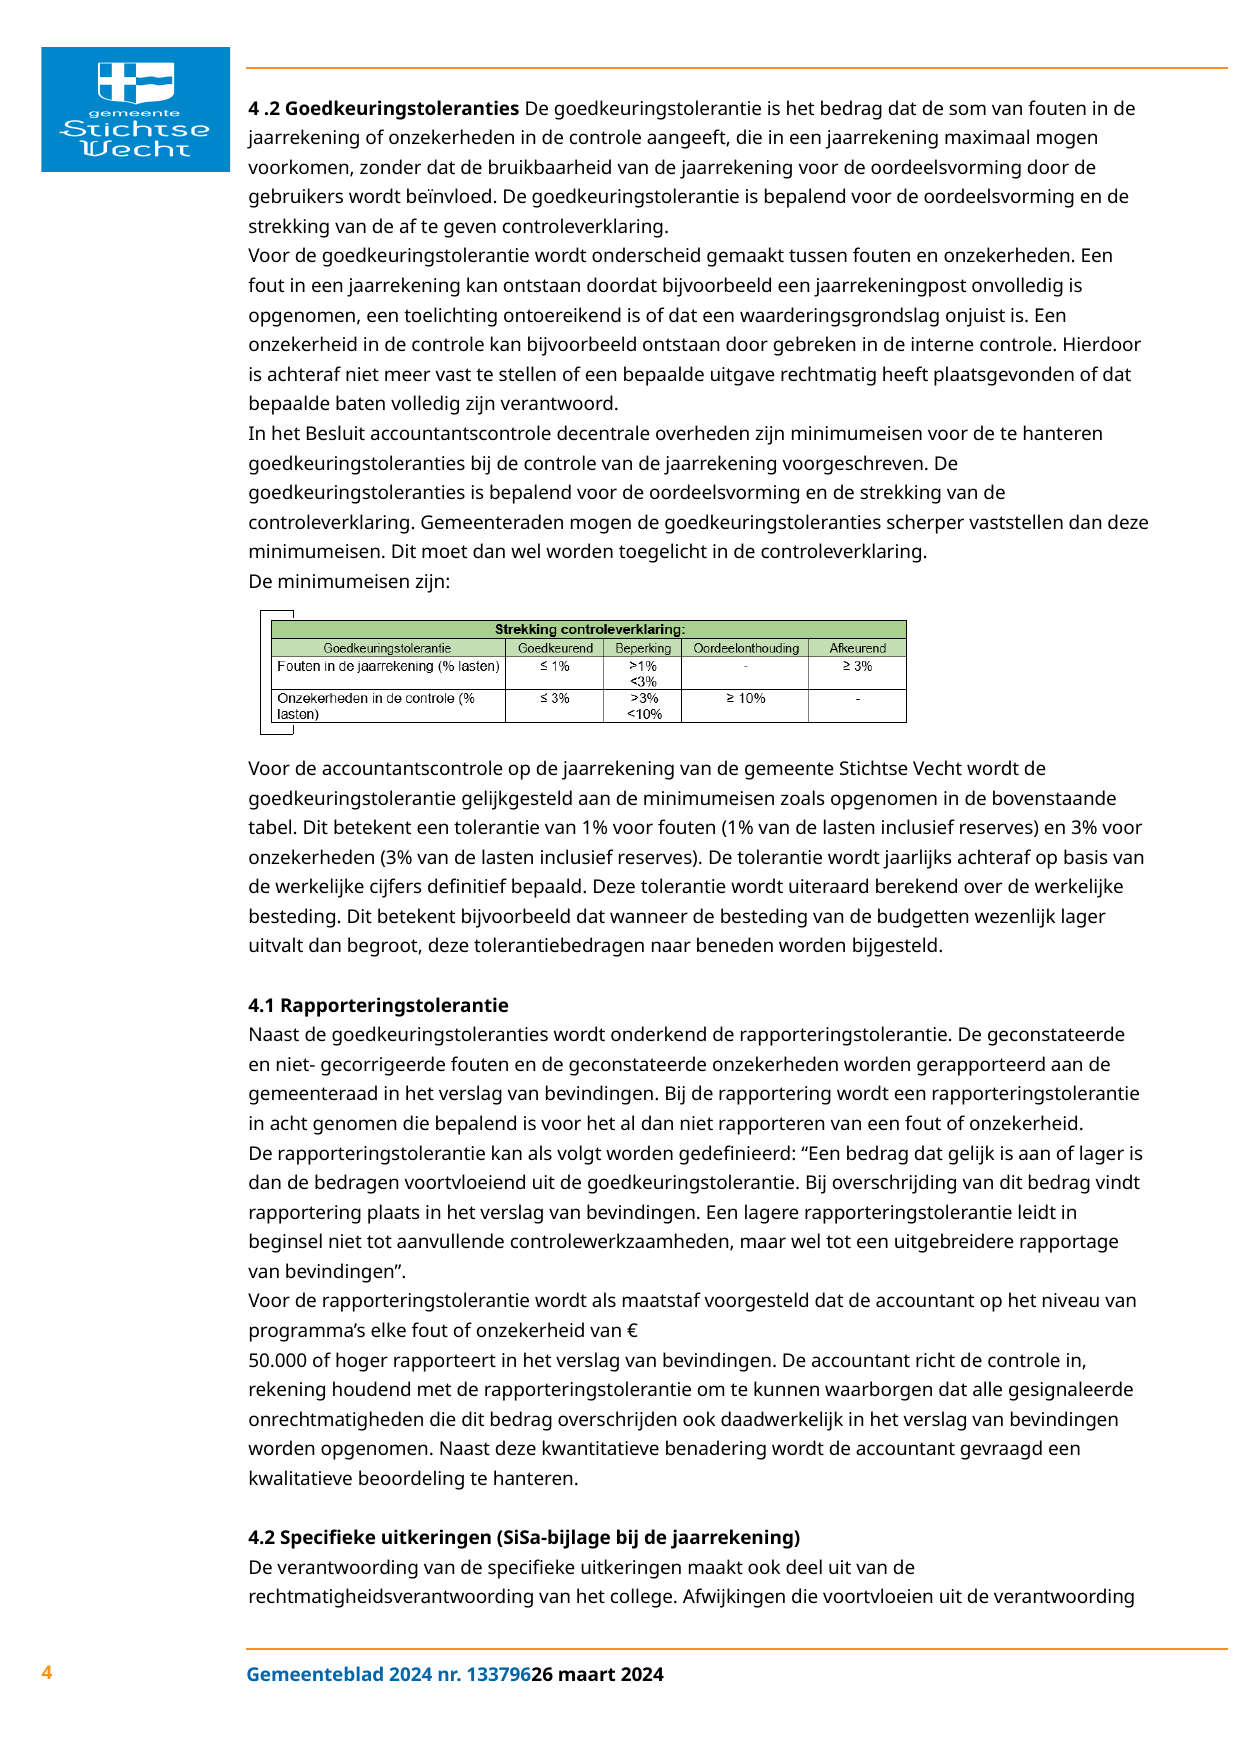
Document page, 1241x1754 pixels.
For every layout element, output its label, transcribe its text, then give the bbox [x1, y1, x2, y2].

text In het Besluit accountantscontrole decentrale overheden zijn minimumeisen voor de te hanteren goedkeuringstoleranties bij de controle van de jaarrekening voorgeschreven. De goedkeuringstoleranties is bepalend voor de oordeelsvorming en de strekking van de controleverklaring. Gemeenteraden mogen de goedkeuringstoleranties scherper vaststellen dan deze minimumeisen. Dit moet dan wel worden toegelicht in de controleverklaring. [248, 420, 1152, 564]
picture [137, 63, 174, 103]
text 4.1 Rapporteringstolerantie [248, 992, 1152, 1017]
text programma’s elke fout of onzekerheid van € 50.000 of hoger rapporteert in het verslag van bevindingen. De accountant richt de controle in, rekening houdend met de rapporteringstolerantie om te kunnen waarborgen dat alle gesignaleerde onrechtmatigheden die dit bedrag overschrijden ook daadwerkelijk in het verslag van bevindingen worden opgenomen. Naast deze kwantitatieve benadering wordt de accountant gevraagd een kwalitatieve beoordeling te hanteren. [248, 1317, 1152, 1491]
text 4 .2 Goedkeuringstoleranties De goedkeuringstolerantie is het bedrag dat de som van fouten in de jaarrekening of onzekerheden in de controle aangeeft, die in een jaarrekening maximaal mogen voorkomen, zonder dat de bruikbaarheid van de jaarrekening voor de oordeelsvorming door de gebruikers wordt beïnvloed. De goedkeuringstolerantie is bepalend voor de oordeelsvorming en de strekking van de af te geven controleverklaring. [248, 95, 1152, 239]
text De verantwoording van de specifieke uitkeringen maakt ook deel uit van de rechtmatigheidsverantwoording van het college. Afwijkingen die voortvloeien uit de verantwoording [248, 1554, 1152, 1609]
text Voor de accountantscontrole op de jaarrekening van de gemeente Stichtse Vecht wordt de goedkeuringstolerantie gelijkgesteld aan de minimumeisen zoals opgenomen in de bovenstaande tabel. Dit betekent een tolerantie van 1% voor fouten (1% van de lasten inclusief reserves) en 3% voor onzekerheden (3% van de lasten inclusief reserves). De tolerantie wordt jaarlijks achteraf op basis van de werkelijke cijfers definitief bepaald. Deze tolerantie wordt uiteraard berekend over de werkelijke besteding. Dit betekent bijvoorbeeld dat wanneer de besteding van de budgetten wezenlijk lager uitvalt dan begroot, deze tolerantiebedragen naar beneden worden bijgesteld. [248, 755, 1152, 958]
text Naast de goedkeuringstoleranties wordt onderkend de rapporteringstolerantie. De geconstateerde en niet- gecorrigeerde fouten en de geconstateerde onzekerheden worden gerapporteerd aan de gemeenteraad in het verslag van bevindingen. Bij de rapportering wordt een rapporteringstolerantie in acht genomen die bepalend is voor het al dan niet rapporteren van een fout of onzekerheid. [248, 1021, 1152, 1136]
picture [99, 63, 135, 101]
text 4.2 Specifieke uitkeringen (SiSa-bijlage bij de jaarrekening) [248, 1524, 1152, 1550]
text De minimumeisen zijn: [248, 568, 1152, 594]
picture [268, 618, 919, 725]
text De rapporteringstolerantie kan als volgt worden gedefinieerd: “Een bedrag dat gelijk is aan of lager is dan de bedragen voortvloeiend uit de goedkeuringstolerantie. Bij overschrijding van dit bedrag vindt rapportering plaats in het verslag van bevindingen. Een lagere rapporteringstolerantie leidt in beginsel niet tot aanvullende controlewerkzaamheden, maar wel tot een uitgebreidere rapportage van bevindingen”. [248, 1140, 1152, 1284]
text Voor de goedkeuringstolerantie wordt onderscheid gemaakt tussen fouten en onzekerheden. Een fout in een jaarrekening kan ontstaan doordat bijvoorbeeld een jaarrekeningpost onvolledig is opgenomen, een toelichting ontoereikend is of dat een waarderingsgrondslag onjuist is. Een onzekerheid in de controle kan bijvoorbeeld ontstaan door gebreken in de interne controle. Hierdoor is achteraf niet meer vast te stellen of een bepaalde uitgave rechtmatig heeft plaatsgevonden of dat bepaalde baten volledig zijn verantwoord. [248, 243, 1152, 416]
text Voor de rapporteringstolerantie wordt als maatstaf voorgesteld dat de accountant op het niveau van [248, 1288, 1152, 1313]
